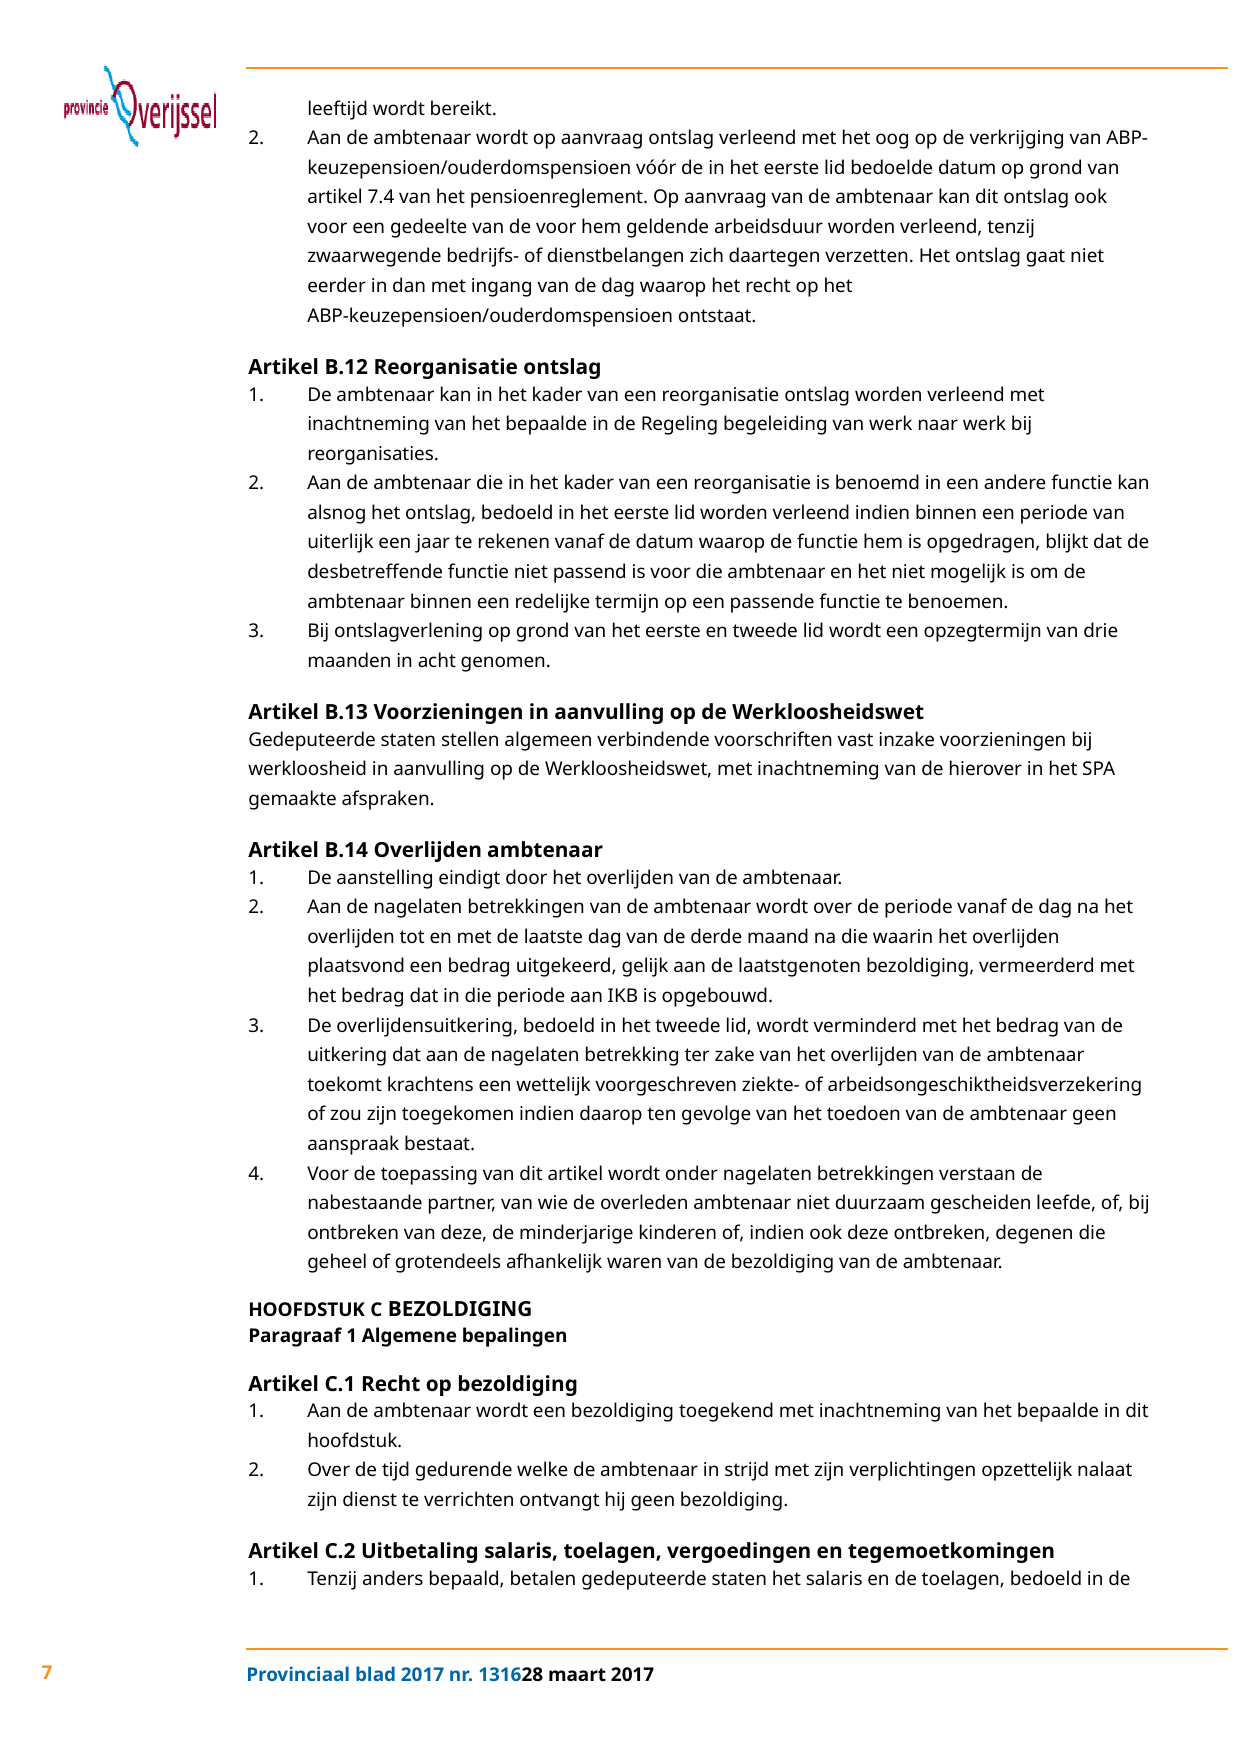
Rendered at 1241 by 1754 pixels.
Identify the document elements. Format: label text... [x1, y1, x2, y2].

list Voor de toepassing van dit artikel wordt onder nagelaten betrekkingen verstaan de nabestaande partner, van wie de overleden ambtenaar niet duurzaam gescheiden leefde, of, bij ontbreken van deze, de minderjarige kinderen of, indien ook deze ontbreken, degenen die geheel of grotendeels afhankelijk waren van de bezoldiging van de ambtenaar. [248, 1160, 1152, 1274]
list Tenzij anders bepaald, betalen gedeputeerde staten het salaris en de toelagen, bedoeld in de [248, 1565, 1152, 1591]
list Aan de ambtenaar wordt een bezoldiging toegekend met inachtneming van het bepaalde in dit hoofdstuk. [248, 1397, 1152, 1453]
text Artikel C.1 Recht op bezoldiging [248, 1369, 1152, 1397]
list Aan de ambtenaar die in het kader van een reorganisatie is benoemd in een andere functie kan alsnog het ontslag, bedoeld in het eerste lid worden verleend indien binnen een periode van uiterlijk een jaar te rekenen vanaf de datum waarop de functie hem is opgedragen, blijkt dat de desbetreffende functie niet passend is voor die ambtenaar en het niet mogelijk is om de ambtenaar binnen een redelijke termijn op een passende functie te benoemen. [248, 469, 1152, 613]
list Aan de ambtenaar wordt op aanvraag ontslag verleend met het oog op de verkrijging van ABP-keuzepensioen/ouderdomspensioen vóór de in het eerste lid bedoelde datum op grond van artikel 7.4 van het pensioenreglement. Op aanvraag van de ambtenaar kan dit ontslag ook voor een gedeelte van de voor hem geldende arbeidsduur worden verleend, tenzij zwaarwegende bedrijfs- of dienstbelangen zich daartegen verzetten. Het ontslag gaat niet eerder in dan met ingang van de dag waarop het recht op het ABP-keuzepensioen/ouderdomspensioen ontstaat. [248, 124, 1152, 328]
text Artikel C.2 Uitbetaling salaris, toelagen, vergoedingen en tegemoetkomingen [248, 1537, 1152, 1565]
text HOOFDSTUK C BEZOLDIGING [248, 1294, 1152, 1322]
list De overlijdensuitkering, bedoeld in het tweede lid, wordt verminderd met het bedrag van de uitkering dat aan de nagelaten betrekking ter zake van het overlijden van de ambtenaar toekomt krachtens een wettelijk voorgeschreven ziekte- of arbeidsongeschiktheidsverzekering of zou zijn toegekomen indien daarop ten gevolge van het toedoen van de ambtenaar geen aanspraak bestaat. [248, 1012, 1152, 1156]
text Paragraaf 1 Algemene bepalingen [248, 1322, 1152, 1348]
list Aan de nagelaten betrekkingen van de ambtenaar wordt over de periode vanaf de dag na het overlijden tot en met de laatste dag van de derde maand na die waarin het overlijden plaatsvond een bedrag uitgekeerd, gelijk aan de laatstgenoten bezoldiging, vermeerderd met het bedrag dat in die periode aan IKB is opgebouwd. [248, 893, 1152, 1008]
picture [41, 47, 231, 172]
list De aanstelling eindigt door het overlijden van de ambtenaar. [248, 864, 1152, 889]
list leeftijd wordt bereikt. [248, 95, 1152, 121]
list Bij ontslagverlening op grond van het eerste en tweede lid wordt een opzegtermijn van drie maanden in acht genomen. [248, 617, 1152, 673]
list Over de tijd gedurende welke de ambtenaar in strijd met zijn verplichtingen opzettelijk nalaat zijn dienst te verrichten ontvangt hij geen bezoldiging. [248, 1457, 1152, 1512]
list De ambtenaar kan in het kader van een reorganisatie ontslag worden verleend met inachtneming van het bepaalde in de Regeling begeleiding van werk naar werk bij reorganisaties. [248, 381, 1152, 466]
text Gedeputeerde staten stellen algemeen verbindende voorschriften vast inzake voorzieningen bij werkloosheid in aanvulling op de Werkloosheidswet, met inachtneming van de hierover in het SPA gemaakte afspraken. [248, 726, 1152, 811]
text Artikel B.13 Voorzieningen in aanvulling op de Werkloosheidswet [248, 697, 1152, 726]
text Artikel B.12 Reorganisatie ontslag [248, 352, 1152, 381]
text Artikel B.14 Overlijden ambtenaar [248, 835, 1152, 864]
